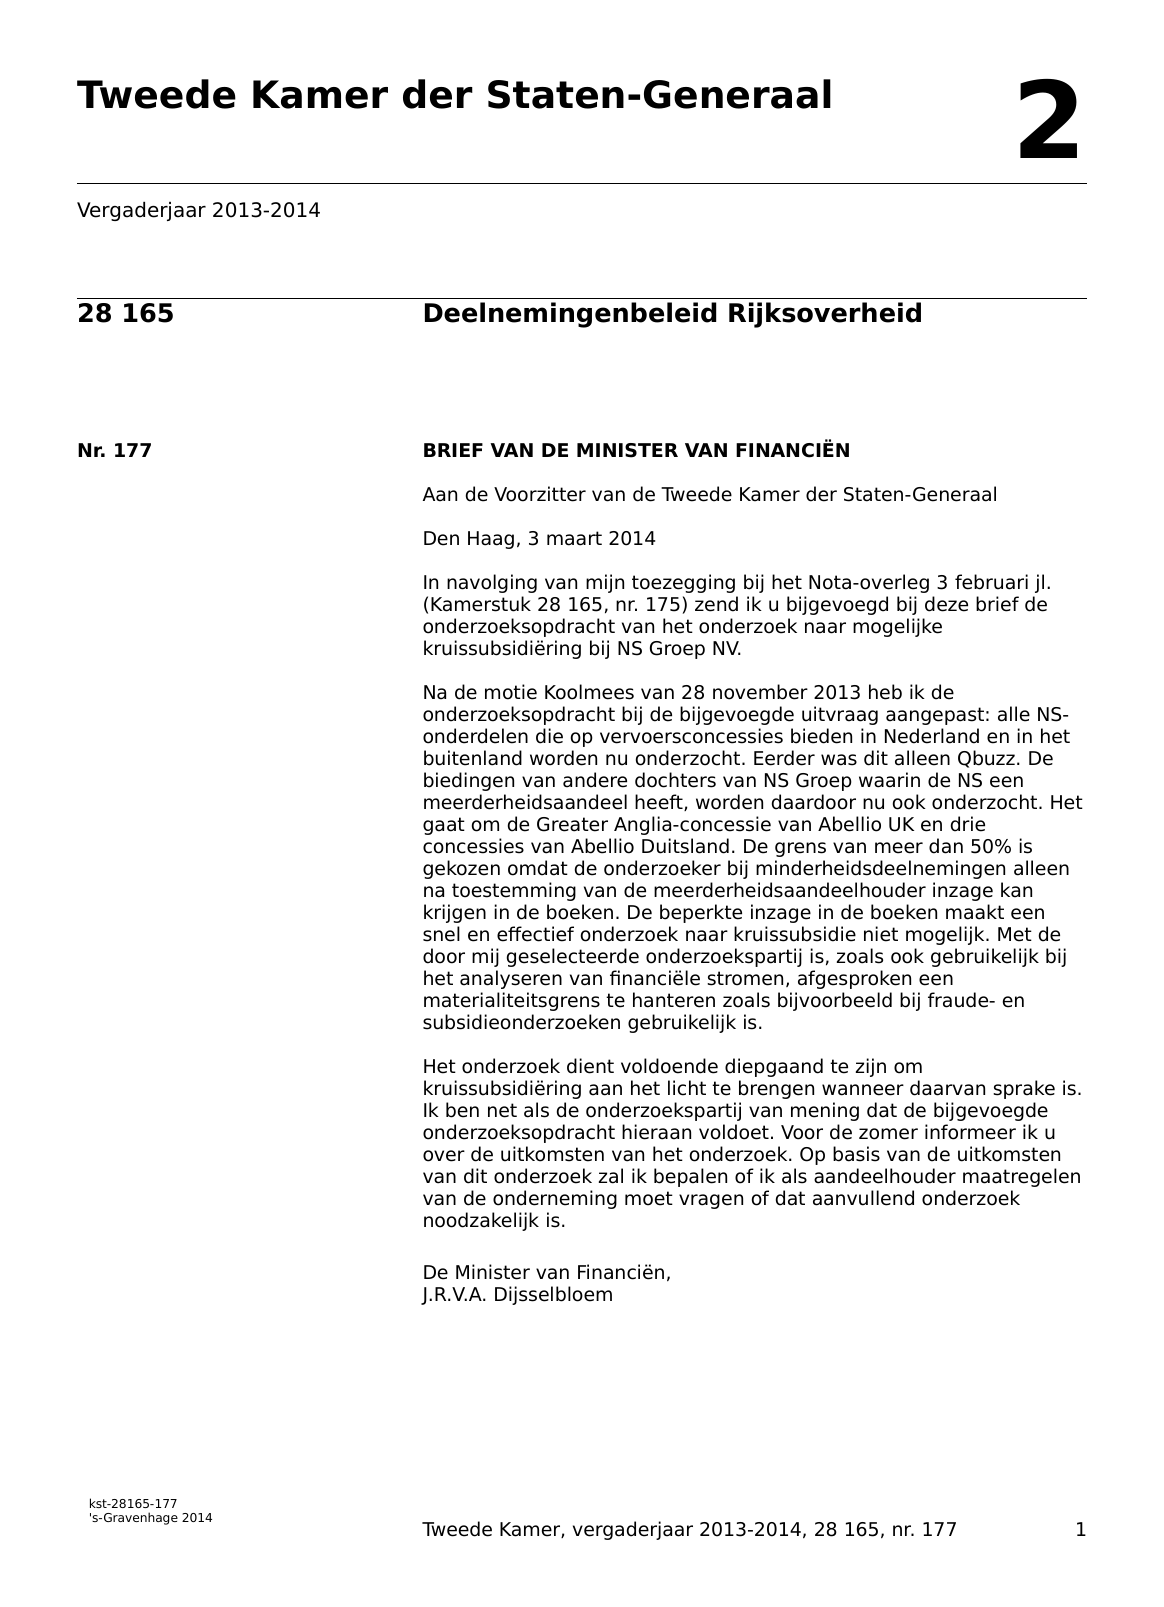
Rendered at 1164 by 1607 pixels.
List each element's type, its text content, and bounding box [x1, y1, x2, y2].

table_header 2 [886, 59, 1087, 183]
table_cell Vergaderjaar 2013-2014 [77, 184, 1087, 298]
text In navolging van mijn toezegging bij het Nota-overleg 3 februari jl. (Kamerstuk 28 165, nr. 175) zend ik u bijgevoegd bij deze brief de onderzoeksopdracht van het onderzoek naar mogelijke kruissubsidiëring bij NS Groep NV. [422, 572, 1087, 660]
text Aan de Voorzitter van de Tweede Kamer der Staten-Generaal [422, 484, 1087, 506]
text Na de motie Koolmees van 28 november 2013 heb ik de onderzoeksopdracht bij de bijgevoegde uitvraag aangepast: alle NS-onderdelen die op vervoersconcessies bieden in Nederland en in het buitenland worden nu onderzocht. Eerder was dit alleen Qbuzz. De biedingen van andere dochters van NS Groep waarin de NS een meerderheidsaandeel heeft, worden daardoor nu ook onderzocht. Het gaat om de Greater Anglia-concessie van Abellio UK en drie concessies van Abellio Duitsland. De grens van meer dan 50% is gekozen omdat de onderzoeker bij minderheidsdeelnemingen alleen na toestemming van de meerderheidsaandeelhouder inzage kan krijgen in de boeken. De beperkte inzage in de boeken maakt een snel en effectief onderzoek naar kruissubsidie niet mogelijk. Met de door mij geselecteerde onderzoekspartij is, zoals ook gebruikelijk bij het analyseren van financiële stromen, afgesproken een materialiteitsgrens te hanteren zoals bijvoorbeeld bij fraude- en subsidieonderzoeken gebruikelijk is. [422, 682, 1087, 1034]
subtitle 28 165 Deelnemingenbeleid Rijksoverheid [77, 299, 1087, 329]
text kst-28165-177 [88, 1497, 323, 1511]
text De Minister van Financiën, J.R.V.A. Dijsselbloem [422, 1262, 1087, 1306]
text Den Haag, 3 maart 2014 [422, 528, 1087, 550]
text Het onderzoek dient voldoende diepgaand te zijn om kruissubsidiëring aan het licht te brengen wanneer daarvan sprake is. Ik ben net als de onderzoekspartij van mening dat de bijgevoegde onderzoeksopdracht hieraan voldoet. Voor de zomer informeer ik u over de uitkomsten van het onderzoek. Op basis van de uitkomsten van dit onderzoek zal ik bepalen of ik als aandeelhouder maatregelen van de onderneming moet vragen of dat aanvullend onderzoek noodzakelijk is. [422, 1056, 1087, 1232]
subtitle Nr. 177 BRIEF VAN DE MINISTER VAN FINANCIËN [77, 440, 1087, 462]
text 's-Gravenhage 2014 [88, 1511, 323, 1525]
table_header Tweede Kamer der Staten-Generaal [77, 59, 886, 183]
